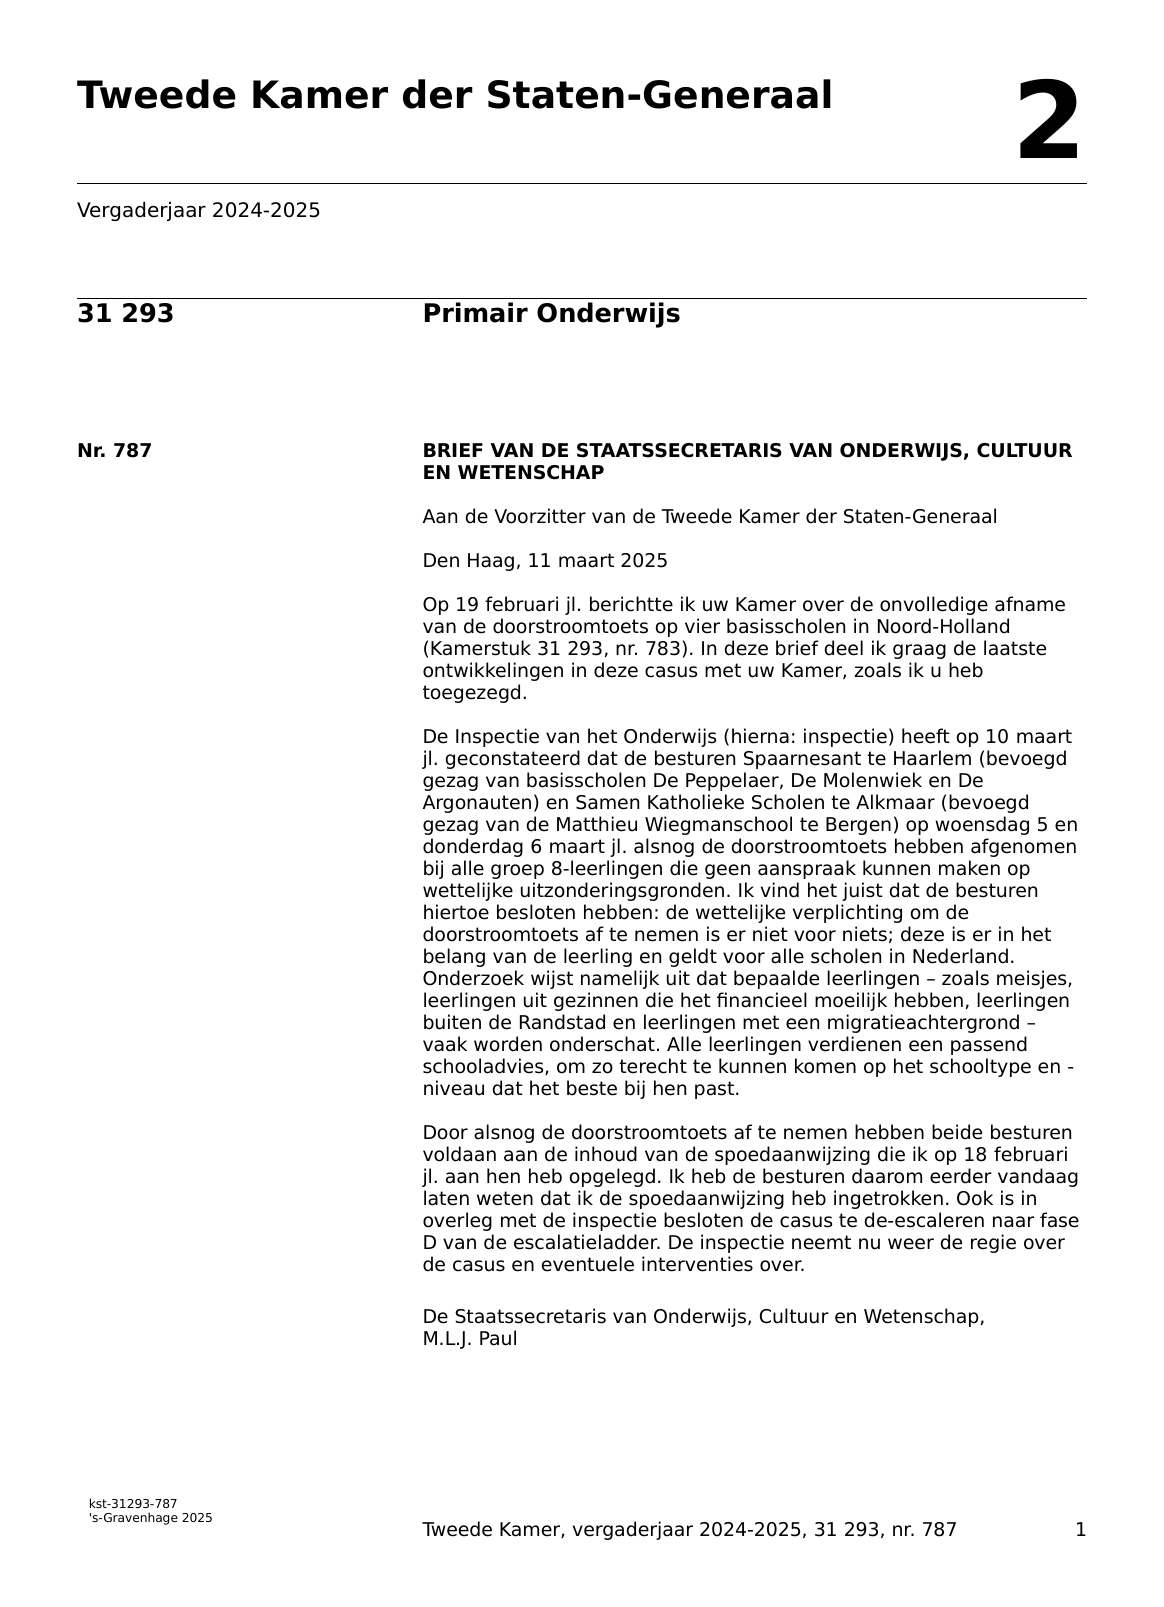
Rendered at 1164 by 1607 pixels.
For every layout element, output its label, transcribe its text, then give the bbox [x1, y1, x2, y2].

text Op 19 februari jl. berichtte ik uw Kamer over de onvolledige afname van de doorstroomtoets op vier basisscholen in Noord-Holland (Kamerstuk 31 293, nr. 783). In deze brief deel ik graag de laatste ontwikkelingen in deze casus met uw Kamer, zoals ik u heb toegezegd. [422, 594, 1087, 704]
text 's-Gravenhage 2025 [88, 1511, 323, 1525]
table_header 2 [886, 59, 1087, 183]
subtitle Nr. 787 BRIEF VAN DE STAATSSECRETARIS VAN ONDERWIJS, CULTUUR EN WETENSCHAP [77, 440, 1087, 484]
table_header Tweede Kamer der Staten-Generaal [77, 59, 886, 183]
text De Inspectie van het Onderwijs (hierna: inspectie) heeft op 10 maart jl. geconstateerd dat de besturen Spaarnesant te Haarlem (bevoegd gezag van basisscholen De Peppelaer, De Molenwiek en De Argonauten) en Samen Katholieke Scholen te Alkmaar (bevoegd gezag van de Matthieu Wiegmanschool te Bergen) op woensdag 5 en donderdag 6 maart jl. alsnog de doorstroomtoets hebben afgenomen bij alle groep 8-leerlingen die geen aanspraak kunnen maken op wettelijke uitzonderingsgronden. Ik vind het juist dat de besturen hiertoe besloten hebben: de wettelijke verplichting om de doorstroomtoets af te nemen is er niet voor niets; deze is er in het belang van de leerling en geldt voor alle scholen in Nederland. Onderzoek wijst namelijk uit dat bepaalde leerlingen – zoals meisjes, leerlingen uit gezinnen die het financieel moeilijk hebben, leerlingen buiten de Randstad en leerlingen met een migratieachtergrond – vaak worden onderschat. Alle leerlingen verdienen een passend schooladvies, om zo terecht te kunnen komen op het schooltype en -niveau dat het beste bij hen past. [422, 726, 1087, 1100]
text Den Haag, 11 maart 2025 [422, 550, 1087, 572]
text Door alsnog de doorstroomtoets af te nemen hebben beide besturen voldaan aan de inhoud van de spoedaanwijzing die ik op 18 februari jl. aan hen heb opgelegd. Ik heb de besturen daarom eerder vandaag laten weten dat ik de spoedaanwijzing heb ingetrokken. Ook is in overleg met de inspectie besloten de casus te de-escaleren naar fase D van de escalatieladder. De inspectie neemt nu weer de regie over de casus en eventuele interventies over. [422, 1122, 1087, 1276]
text De Staatssecretaris van Onderwijs, Cultuur en Wetenschap, M.L.J. Paul [422, 1306, 1087, 1350]
text Aan de Voorzitter van de Tweede Kamer der Staten-Generaal [422, 506, 1087, 528]
table_cell Vergaderjaar 2024-2025 [77, 184, 1087, 298]
text kst-31293-787 [88, 1497, 323, 1511]
subtitle 31 293 Primair Onderwijs [77, 299, 1087, 329]
